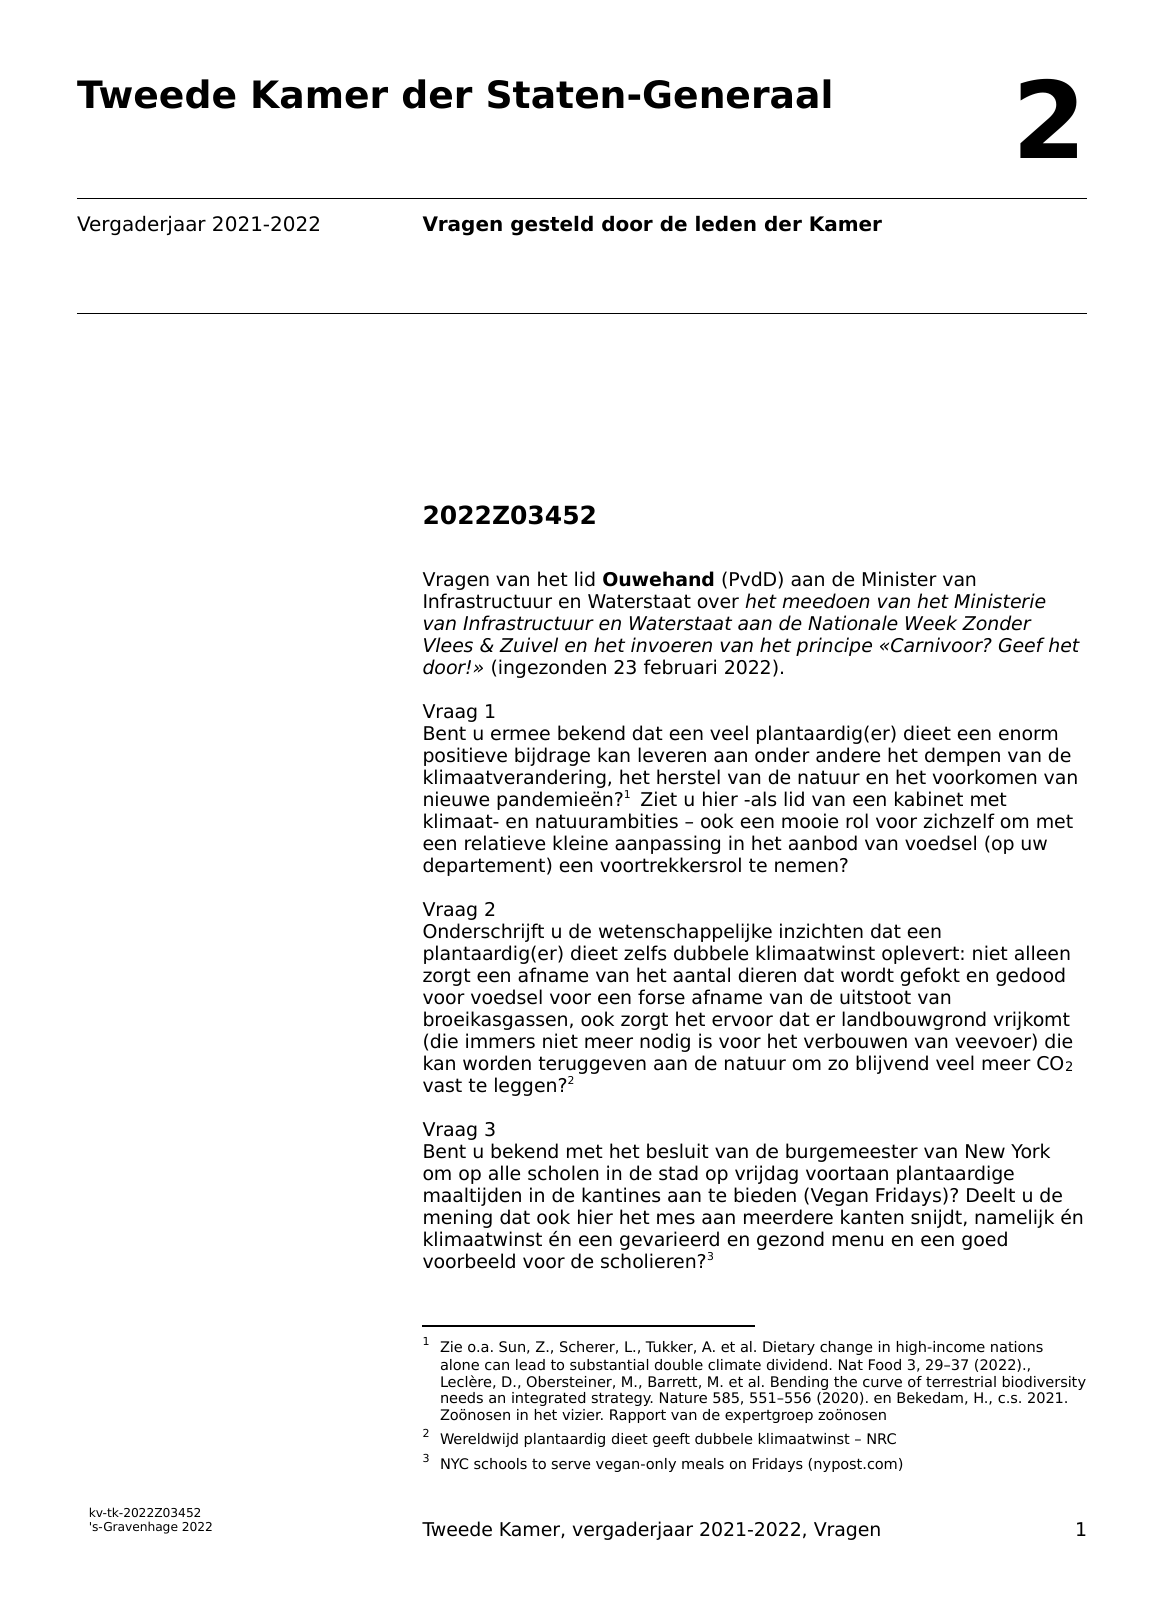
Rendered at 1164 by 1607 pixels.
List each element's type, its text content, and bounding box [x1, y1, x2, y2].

table_cell Vragen gesteld door de leden der Kamer [422, 199, 1087, 313]
text Bent u bekend met het besluit van de burgemeester van New York om op alle scholen in de stad op vrijdag voortaan plantaardige maaltijden in de kantines aan te bieden (Vegan Fridays)? Deelt u de mening dat ook hier het mes aan meerdere kanten snijdt, namelijk én klimaatwinst én een gevarieerd en gezond menu en een goed voorbeeld voor de scholieren? [422, 1141, 1087, 1273]
text Wereldwijd plantaardig dieet geeft dubbele klimaatwinst – NRC [422, 1427, 1087, 1449]
table_cell Vergaderjaar 2021-2022 [77, 199, 422, 313]
text NYC schools to serve vegan-only meals on Fridays (nypost.com) [422, 1452, 1087, 1474]
text Onderschrijft u de wetenschappelijke inzichten dat een plantaardig(er) dieet zelfs dubbele klimaatwinst oplevert: niet alleen zorgt een afname van het aantal dieren dat wordt gefokt en gedood voor voedsel voor een forse afname van de uitstoot van broeikasgassen, ook zorgt het ervoor dat er landbouwgrond vrijkomt (die immers niet meer nodig is voor het verbouwen van veevoer) die kan worden teruggeven aan de natuur om zo blijvend veel meer CO2 vast te leggen? [422, 921, 1087, 1097]
text Zie o.a. Sun, Z., Scherer, L., Tukker, A. et al. Dietary change in high-income nations alone can lead to substantial double climate dividend. Nat Food 3, 29–37 (2022)., Leclère, D., Obersteiner, M., Barrett, M. et al. Bending the curve of terrestrial biodiversity needs an integrated strategy. Nature 585, 551–556 (2020). en Bekedam, H., c.s. 2021. Zoönosen in het vizier. Rapport van de expertgroep zoönosen [422, 1335, 1087, 1424]
text Vragen van het lid Ouwehand (PvdD) aan de Minister van Infrastructuur en Waterstaat over het meedoen van het Ministerie van Infrastructuur en Waterstaat aan de Nationale Week Zonder Vlees & Zuivel en het invoeren van het principe «Carnivoor? Geef het door!» (ingezonden 23 februari 2022). [422, 569, 1087, 679]
text 2022Z03452 [422, 501, 1087, 531]
text Vraag 2 [422, 899, 1087, 921]
table_header Tweede Kamer der Staten-Generaal [77, 59, 886, 198]
text Bent u ermee bekend dat een veel plantaardig(er) dieet een enorm positieve bijdrage kan leveren aan onder andere het dempen van de klimaatverandering, het herstel van de natuur en het voorkomen van nieuwe pandemieën? Ziet u hier -als lid van een kabinet met klimaat- en natuurambities – ook een mooie rol voor zichzelf om met een relatieve kleine aanpassing in het aanbod van voedsel (op uw departement) een voortrekkersrol te nemen? [422, 723, 1087, 877]
text 's-Gravenhage 2022 [88, 1520, 323, 1534]
text kv-tk-2022Z03452 [88, 1506, 323, 1520]
table_header 2 [886, 59, 1087, 198]
text Vraag 3 [422, 1119, 1087, 1141]
text Vraag 1 [422, 701, 1087, 723]
